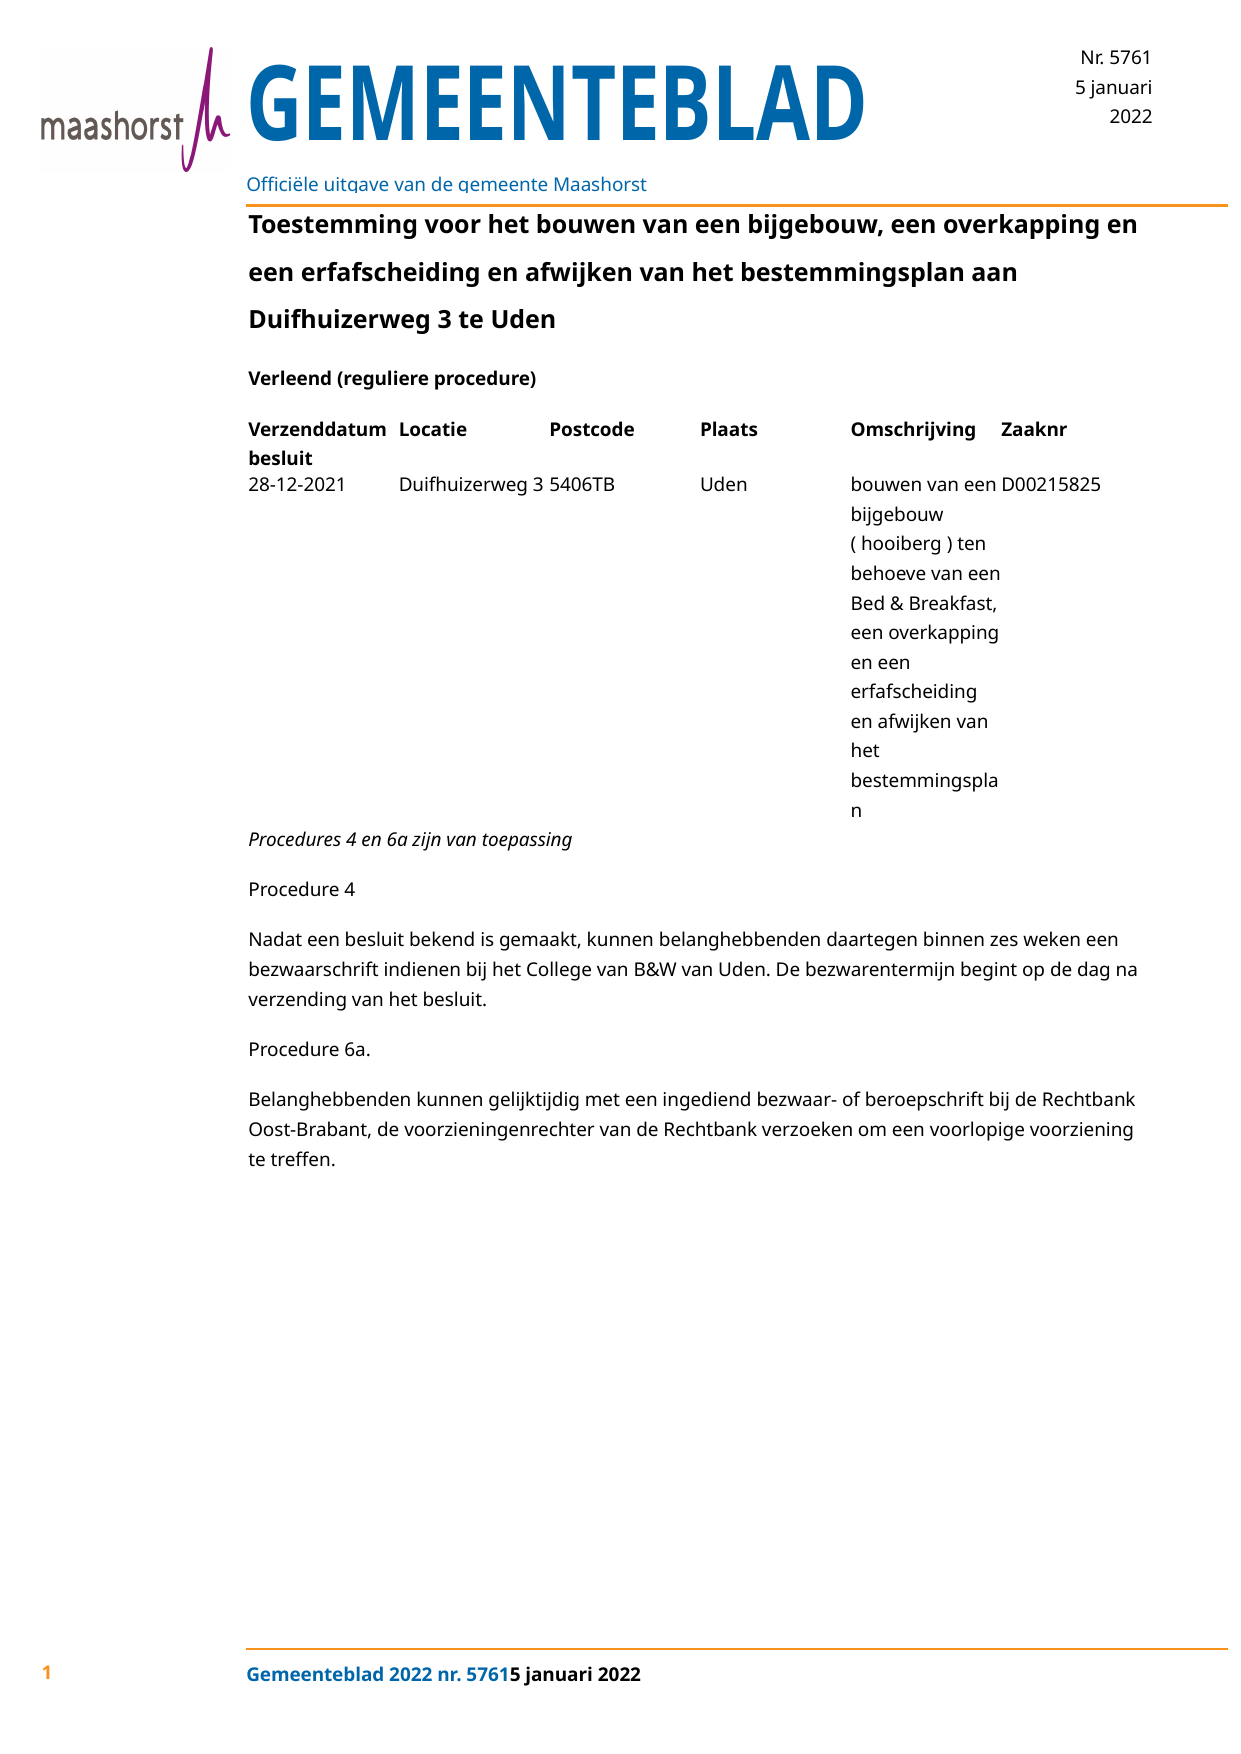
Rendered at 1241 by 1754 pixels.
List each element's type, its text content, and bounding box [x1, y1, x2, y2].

picture [41, 47, 231, 172]
table_cell D00215825 [1001, 471, 1152, 822]
text Belanghebbenden kunnen gelijktijdig met een ingediend bezwaar- of beroepschrift bij de Rechtbank Oost-Brabant, de voorzieningenrechter van de Rechtbank verzoeken om een voorlopige voorziening te treffen. [248, 1087, 1152, 1171]
table_cell bouwen van een bijgebouw ( hooiberg ) ten behoeve van een Bed & Breakfast, een overkapping en een erfafscheiding en afwijken van het bestemmingsplan [850, 471, 1001, 822]
table_header Verzenddatum besluit [248, 416, 398, 471]
text Procedure 6a. [248, 1036, 1152, 1062]
table_header Locatie [399, 416, 549, 471]
table_header Zaaknr [1001, 416, 1152, 471]
table_header Plaats [700, 416, 850, 471]
text Toestemming voor het bouwen van een bijgebouw, een overkapping en een erfafscheiding en afwijken van het bestemmingsplan aan Duifhuizerweg 3 te Uden [248, 207, 1152, 336]
table_header Postcode [549, 416, 700, 471]
table_header Omschrijving [850, 416, 1001, 471]
table_cell Duifhuizerweg 3 [399, 471, 549, 822]
table_cell 5406TB [549, 471, 700, 822]
text Procedures 4 en 6a zijn van toepassing [248, 826, 1152, 851]
table_cell 28-12-2021 [248, 471, 398, 822]
text Nadat een besluit bekend is gemaakt, kunnen belanghebbenden daartegen binnen zes weken een bezwaarschrift indienen bij het College van B&W van Uden. De bezwarentermijn begint op de dag na verzending van het besluit. [248, 927, 1152, 1011]
text Procedure 4 [248, 876, 1152, 902]
table_cell Uden [700, 471, 850, 822]
text Verleend (reguliere procedure) [248, 366, 1152, 391]
